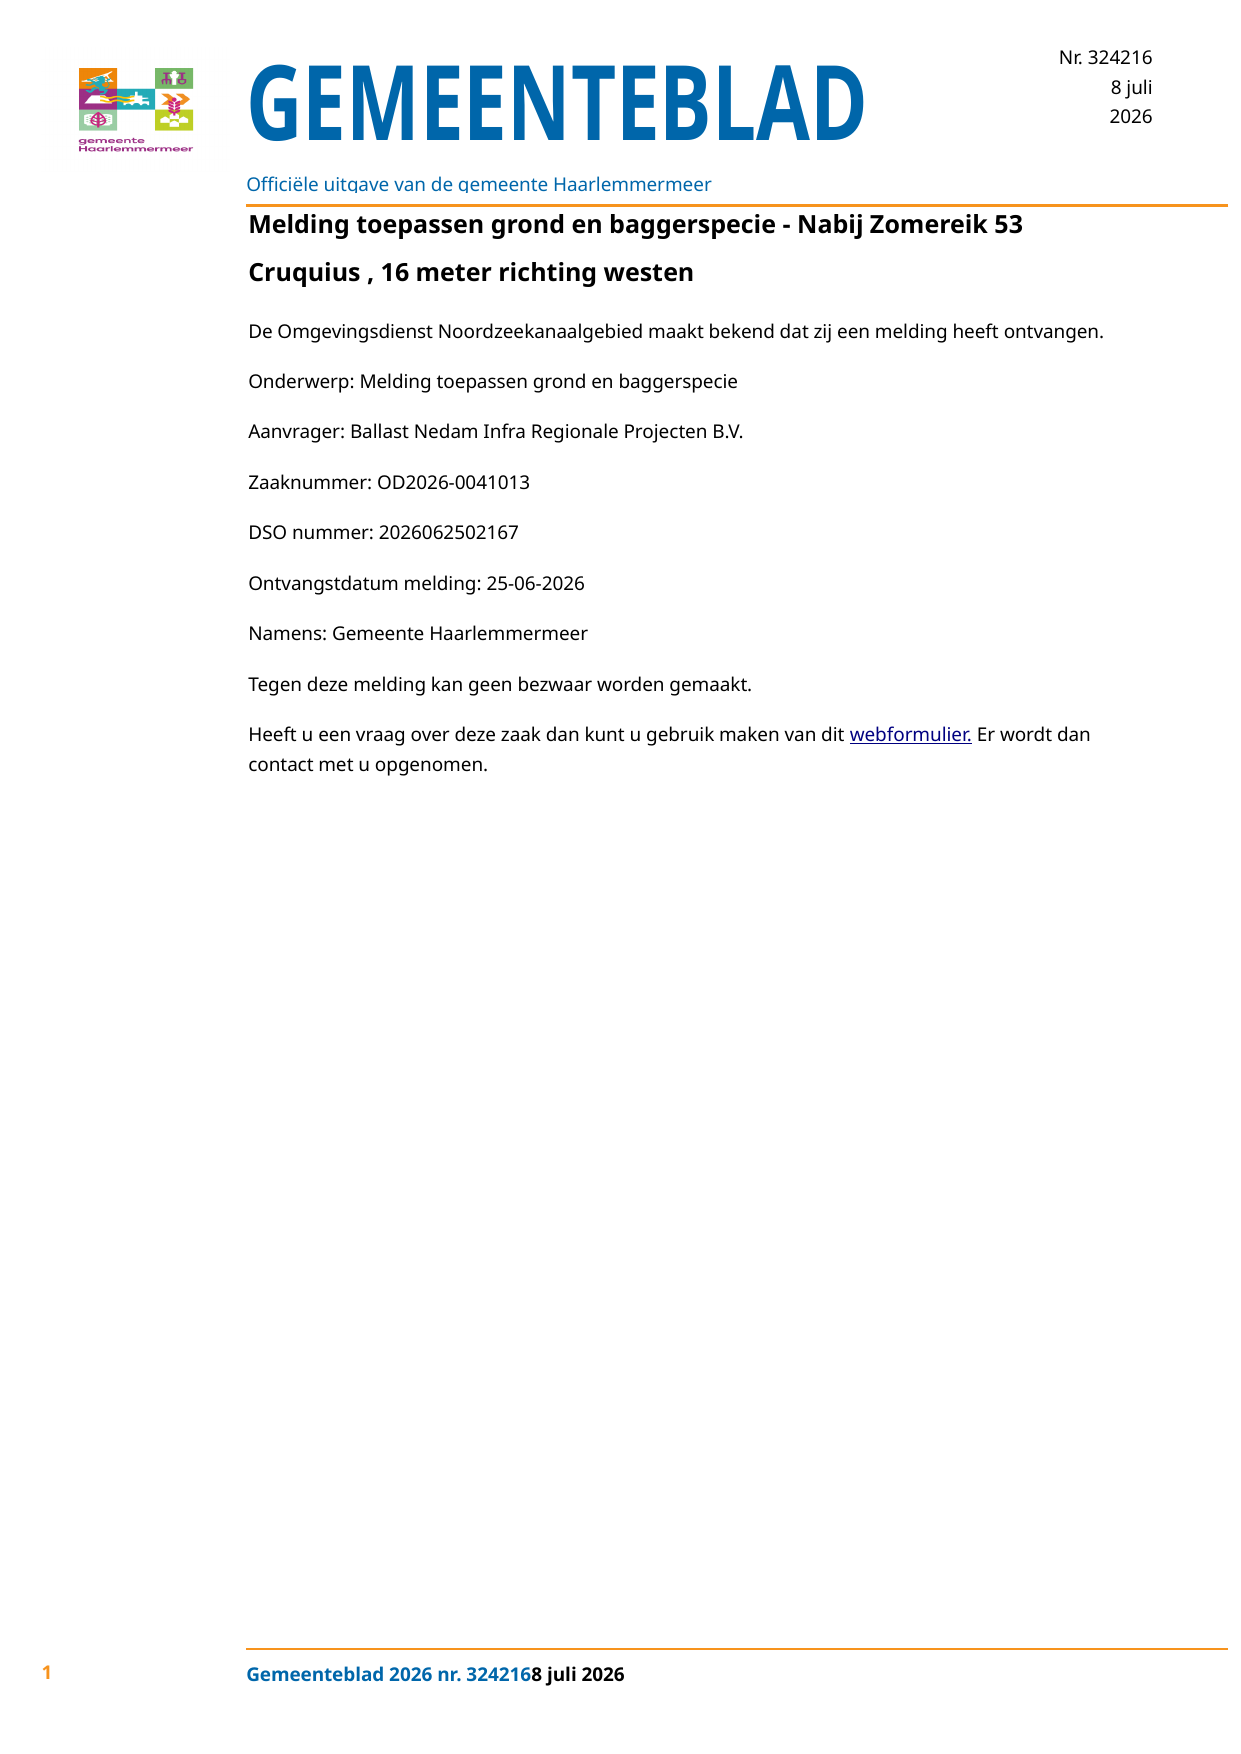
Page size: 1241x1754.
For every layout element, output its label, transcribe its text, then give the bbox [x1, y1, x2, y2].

text Heeft u een vraag over deze zaak dan kunt u gebruik maken van dit webformulier. Er wordt dan contact met u opgenomen. [248, 721, 1152, 777]
text DSO nummer: 2026062502167 [248, 519, 1152, 545]
text Aanvrager: Ballast Nedam Infra Regionale Projecten B.V. [248, 419, 1152, 444]
text De Omgevingsdienst Noordzeekanaalgebied maakt bekend dat zij een melding heeft ontvangen. [248, 318, 1152, 344]
text Onderwerp: Melding toepassen grond en baggerspecie [248, 368, 1152, 394]
text Tegen deze melding kan geen bezwaar worden gemaakt. [248, 671, 1152, 697]
text Zaaknummer: OD2026-0041013 [248, 469, 1152, 495]
picture [41, 47, 231, 172]
text Namens: Gemeente Haarlemmermeer [248, 620, 1152, 646]
text Ontvangstdatum melding: 25-06-2026 [248, 570, 1152, 596]
text Melding toepassen grond en baggerspecie - Nabij Zomereik 53 Cruquius , 16 meter richting westen [248, 207, 1152, 288]
